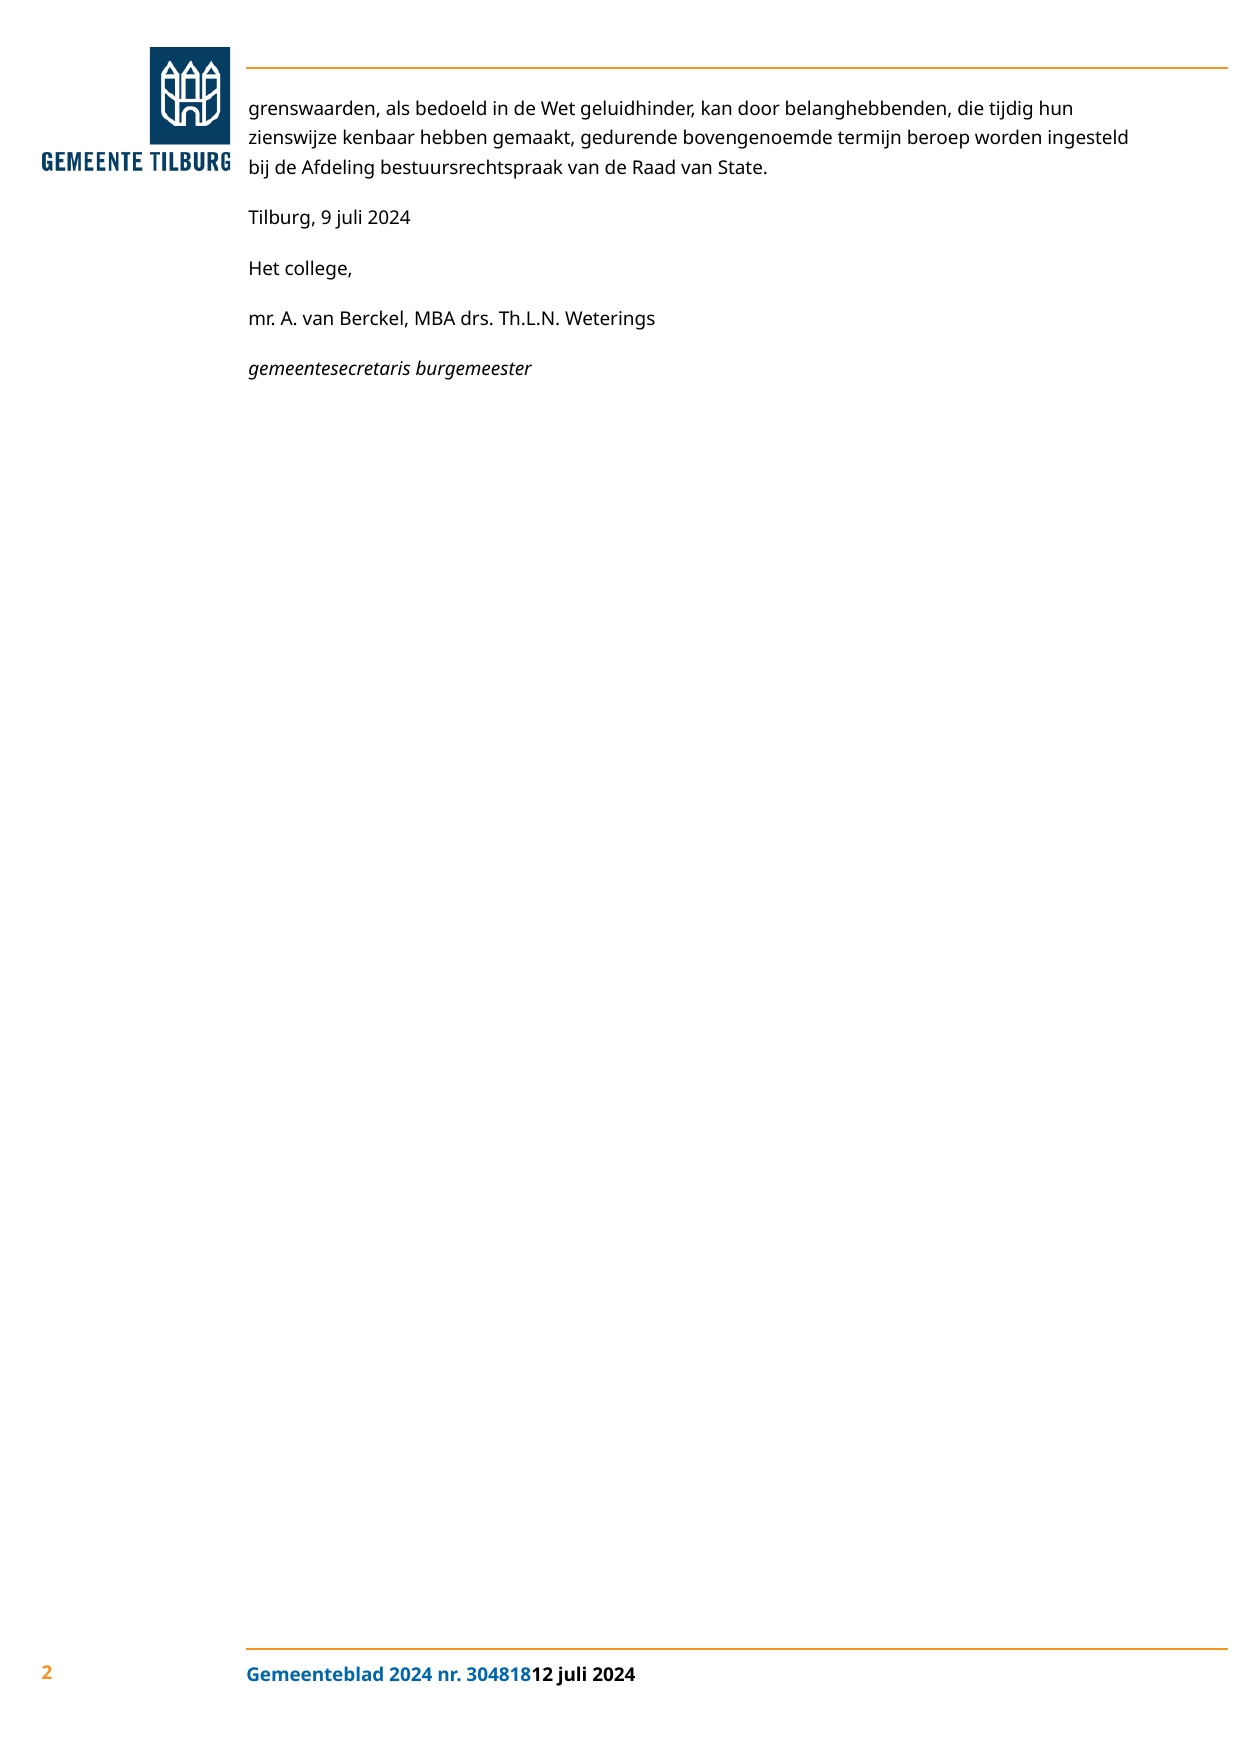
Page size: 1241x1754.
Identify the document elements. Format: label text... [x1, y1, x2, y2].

picture [41, 47, 231, 172]
text mr. A. van Berckel, MBA drs. Th.L.N. Weterings [248, 305, 1152, 331]
text Het college, [248, 255, 1152, 281]
text grenswaarden, als bedoeld in de Wet geluidhinder, kan door belanghebbenden, die tijdig hun zienswijze kenbaar hebben gemaakt, gedurende bovengenoemde termijn beroep worden ingesteld bij de Afdeling bestuursrechtspraak van de Raad van State. [248, 95, 1152, 180]
text Tilburg, 9 juli 2024 [248, 204, 1152, 230]
text gemeentesecretaris burgemeester [248, 356, 1152, 381]
